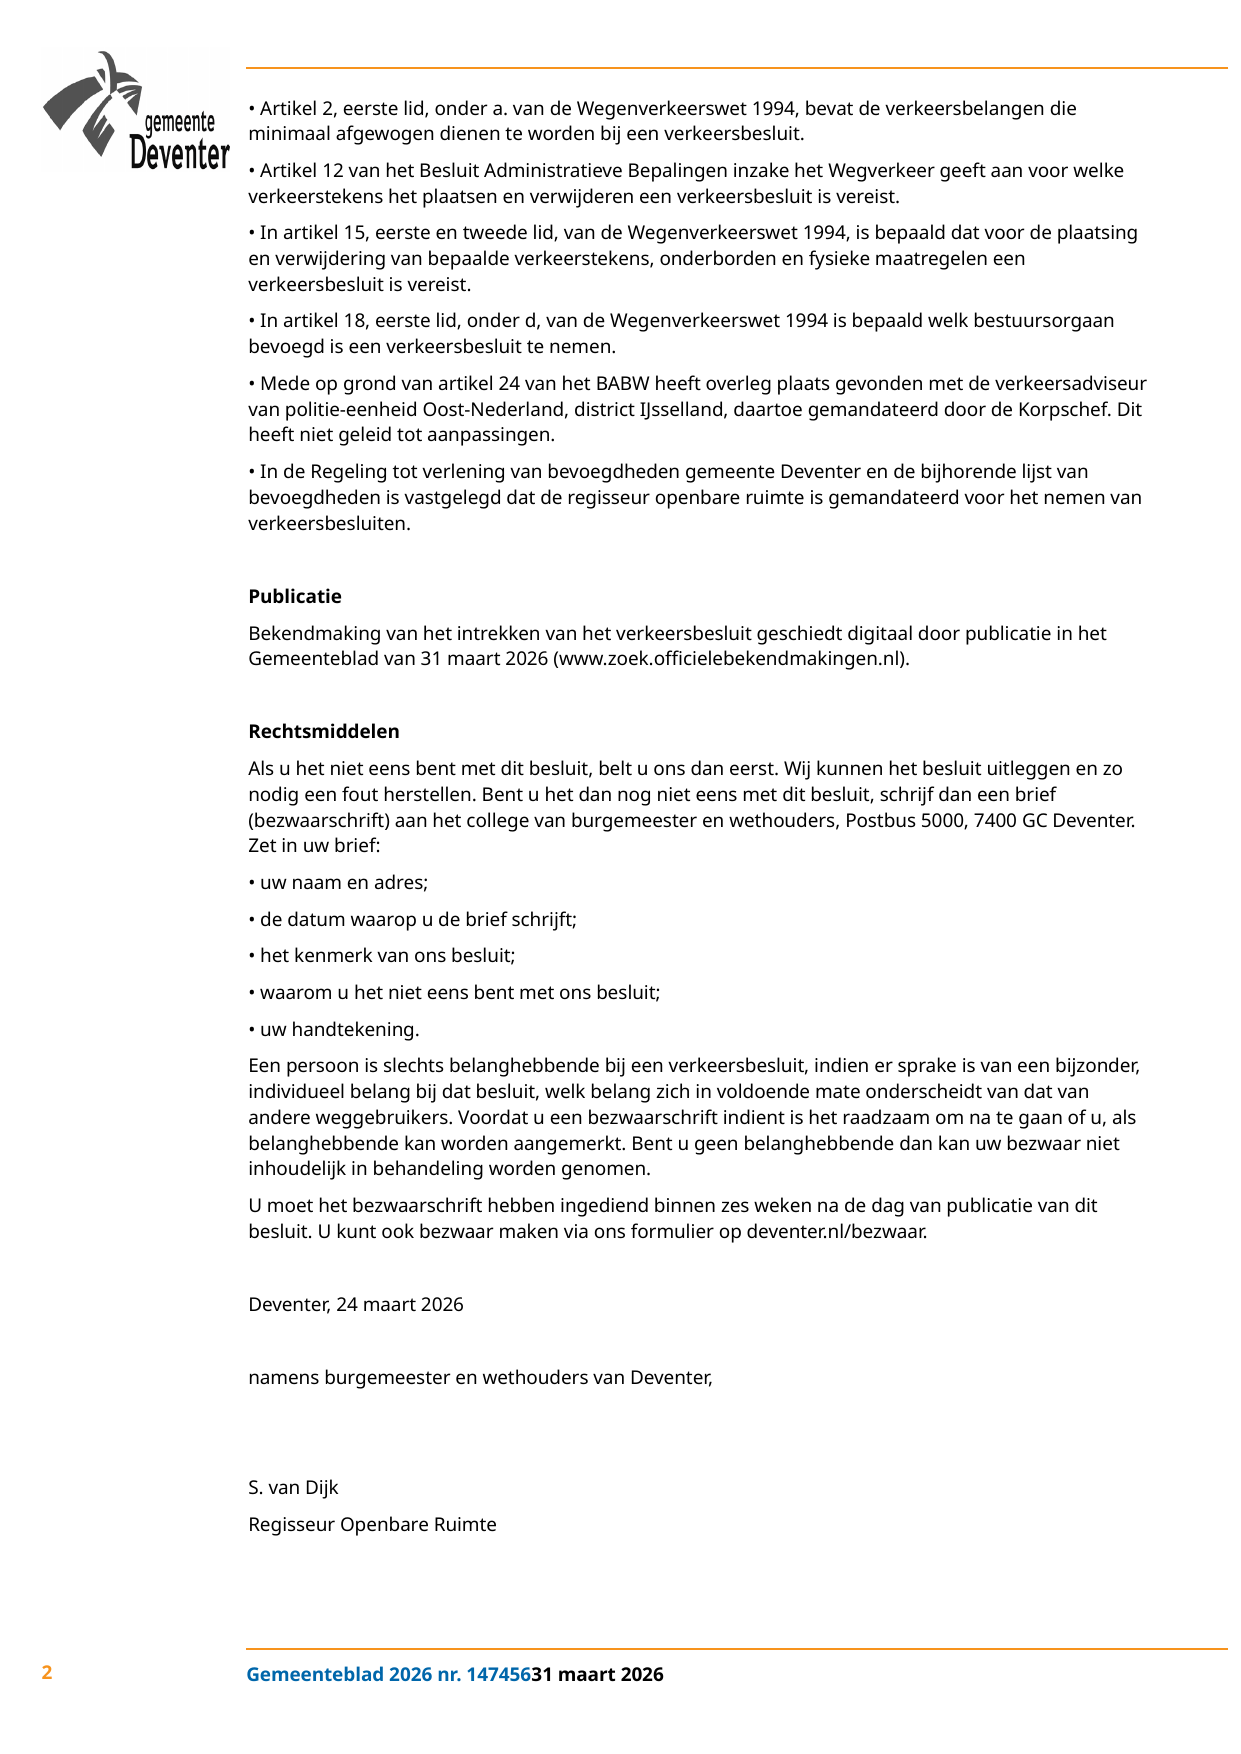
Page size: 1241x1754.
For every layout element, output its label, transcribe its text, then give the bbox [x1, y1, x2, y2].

text • Mede op grond van artikel 24 van het BABW heeft overleg plaats gevonden met de verkeersadviseur van politie-eenheid Oost-Nederland, district IJsselland, daartoe gemandateerd door de Korpschef. Dit heeft niet geleid tot aanpassingen. [248, 370, 1152, 447]
text • In artikel 15, eerste en tweede lid, van de Wegenverkeerswet 1994, is bepaald dat voor de plaatsing en verwijdering van bepaalde verkeerstekens, onderborden en fysieke maatregelen een verkeersbesluit is vereist. [248, 219, 1152, 297]
text • Artikel 12 van het Besluit Administratieve Bepalingen inzake het Wegverkeer geeft aan voor welke verkeerstekens het plaatsen en verwijderen een verkeersbesluit is vereist. [248, 157, 1152, 209]
text • de datum waarop u de brief schrijft; [248, 906, 1152, 932]
text Rechtsmiddelen [248, 719, 1152, 744]
text • waarom u het niet eens bent met ons besluit; [248, 979, 1152, 1005]
text • uw naam en adres; [248, 869, 1152, 895]
text U moet het bezwaarschrift hebben ingediend binnen zes weken na de dag van publicatie van dit besluit. U kunt ook bezwaar maken via ons formulier op deventer.nl/bezwaar. [248, 1192, 1152, 1244]
text Deventer, 24 maart 2026 [248, 1291, 1152, 1317]
picture [41, 47, 231, 172]
text Publicatie [248, 583, 1152, 609]
text • uw handtekening. [248, 1016, 1152, 1042]
text Regisseur Openbare Ruimte [248, 1511, 1152, 1537]
text • het kenmerk van ons besluit; [248, 943, 1152, 968]
text • Artikel 2, eerste lid, onder a. van de Wegenverkeerswet 1994, bevat de verkeersbelangen die minimaal afgewogen dienen te worden bij een verkeersbesluit. [248, 95, 1152, 146]
text • In artikel 18, eerste lid, onder d, van de Wegenverkeerswet 1994 is bepaald welk bestuursorgaan bevoegd is een verkeersbesluit te nemen. [248, 308, 1152, 359]
text • In de Regeling tot verlening van bevoegdheden gemeente Deventer en de bijhorende lijst van bevoegdheden is vastgelegd dat de regisseur openbare ruimte is gemandateerd voor het nemen van verkeersbesluiten. [248, 458, 1152, 535]
text S. van Dijk [248, 1474, 1152, 1500]
text namens burgemeester en wethouders van Deventer, [248, 1364, 1152, 1390]
text Als u het niet eens bent met dit besluit, belt u ons dan eerst. Wij kunnen het besluit uitleggen en zo nodig een fout herstellen. Bent u het dan nog niet eens met dit besluit, schrijf dan een brief (bezwaarschrift) aan het college van burgemeester en wethouders, Postbus 5000, 7400 GC Deventer. Zet in uw brief: [248, 755, 1152, 858]
text Een persoon is slechts belanghebbende bij een verkeersbesluit, indien er sprake is van een bijzonder, individueel belang bij dat besluit, welk belang zich in voldoende mate onderscheidt van dat van andere weggebruikers. Voordat u een bezwaarschrift indient is het raadzaam om na te gaan of u, als belanghebbende kan worden aangemerkt. Bent u geen belanghebbende dan kan uw bezwaar niet inhoudelijk in behandeling worden genomen. [248, 1053, 1152, 1181]
text Bekendmaking van het intrekken van het verkeersbesluit geschiedt digitaal door publicatie in het Gemeenteblad van 31 maart 2026 (www.zoek.officielebekendmakingen.nl). [248, 620, 1152, 671]
